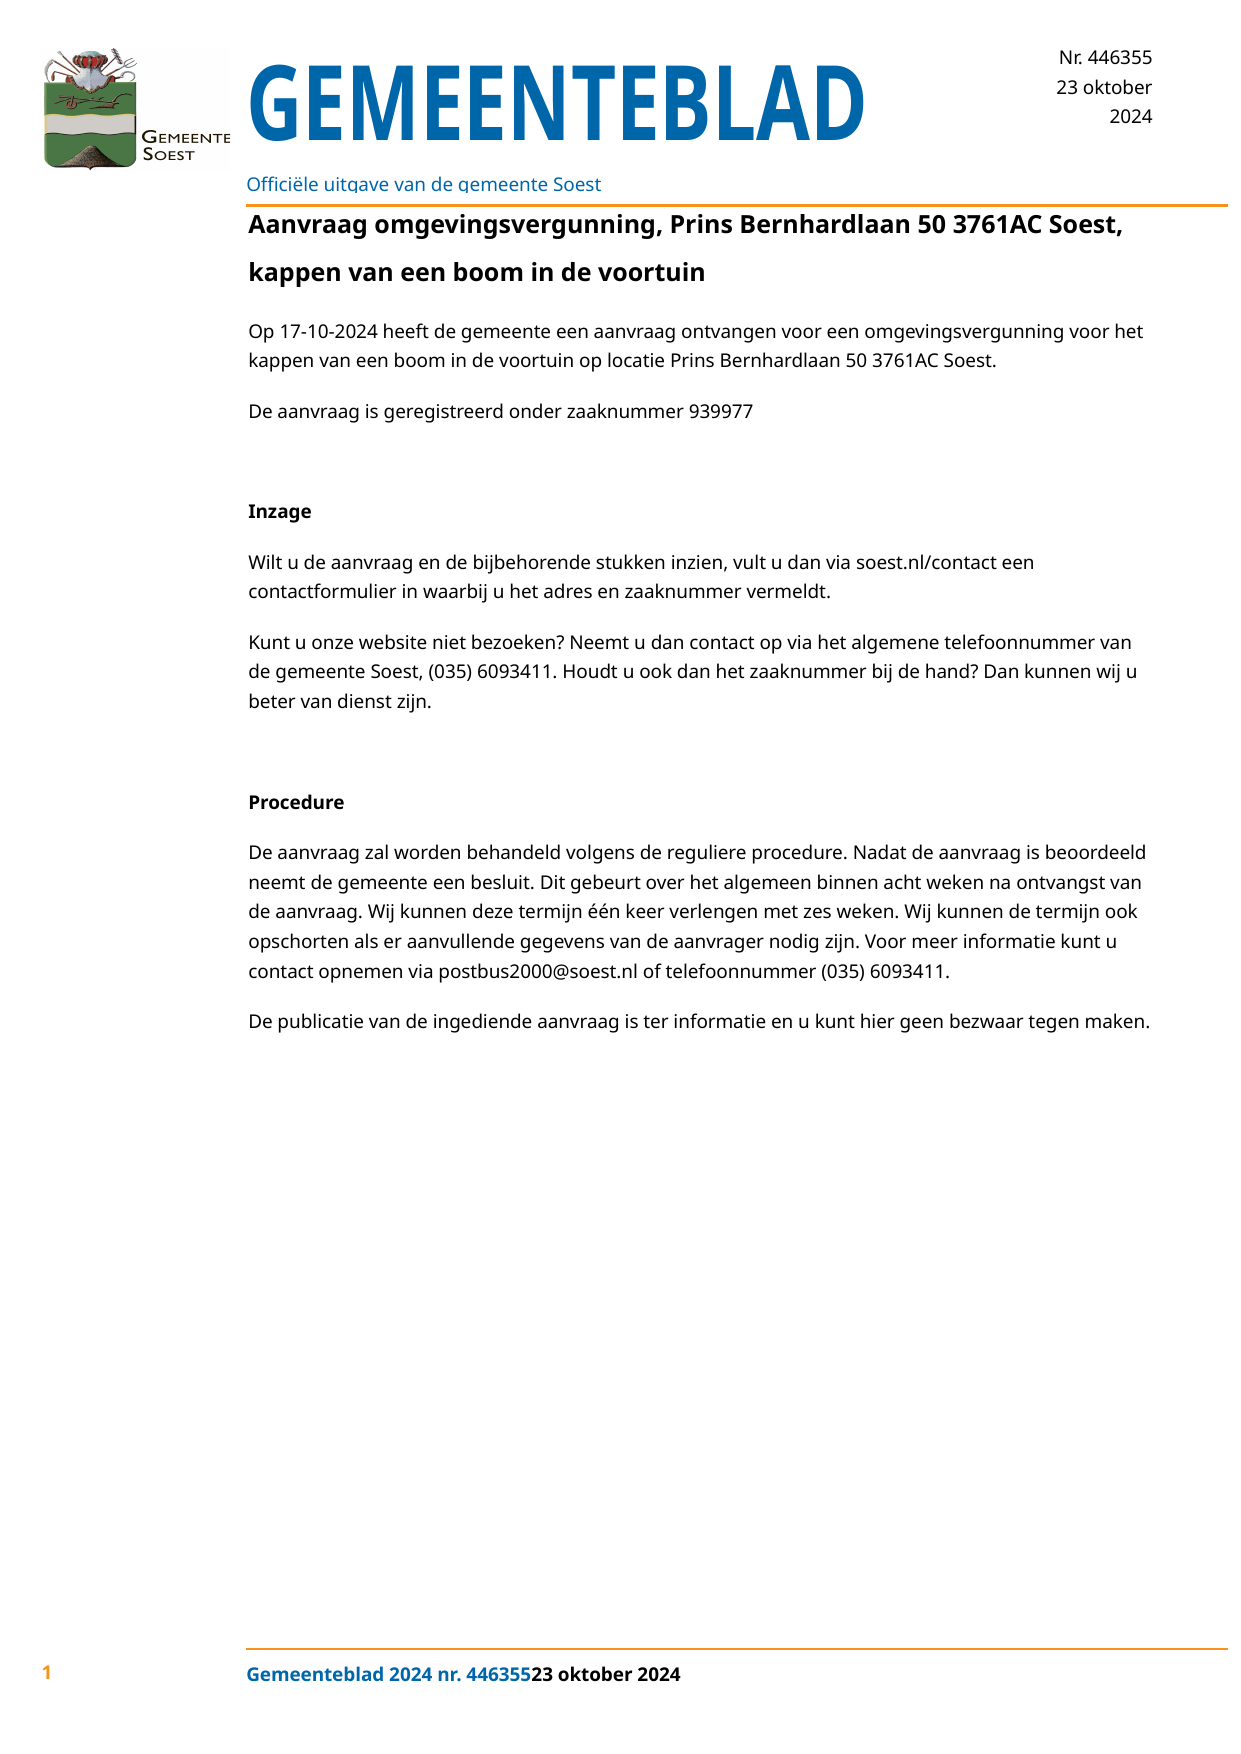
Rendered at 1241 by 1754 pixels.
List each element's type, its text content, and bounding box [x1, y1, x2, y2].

text Kunt u onze website niet bezoeken? Neemt u dan contact op via het algemene telefoonnummer van de gemeente Soest, (035) 6093411. Houdt u ook dan het zaaknummer bij de hand? Dan kunnen wij u beter van dienst zijn. [248, 629, 1152, 714]
text Wilt u de aanvraag en de bijbehorende stukken inzien, vult u dan via soest.nl/contact een contactformulier in waarbij u het adres en zaaknummer vermeldt. [248, 549, 1152, 604]
text De aanvraag zal worden behandeld volgens de reguliere procedure. Nadat de aanvraag is beoordeeld neemt de gemeente een besluit. Dit gebeurt over het algemeen binnen acht weken na ontvangst van de aanvraag. Wij kunnen deze termijn één keer verlengen met zes weken. Wij kunnen de termijn ook opschorten als er aanvullende gegevens van de aanvrager nodig zijn. Voor meer informatie kunt u contact opnemen via postbus2000@soest.nl of telefoonnummer (035) 6093411. [248, 839, 1152, 984]
text Inzage [248, 499, 1152, 524]
text De publicatie van de ingediende aanvraag is ter informatie en u kunt hier geen bezwaar tegen maken. [248, 1008, 1152, 1034]
text Op 17-10-2024 heeft de gemeente een aanvraag ontvangen voor een omgevingsvergunning voor het kappen van een boom in de voortuin op locatie Prins Bernhardlaan 50 3761AC Soest. [248, 318, 1152, 373]
text Aanvraag omgevingsvergunning, Prins Bernhardlaan 50 3761AC Soest, kappen van een boom in de voortuin [248, 207, 1152, 288]
text De aanvraag is geregistreerd onder zaaknummer 939977 [248, 398, 1152, 424]
picture [41, 47, 231, 172]
text Procedure [248, 789, 1152, 815]
